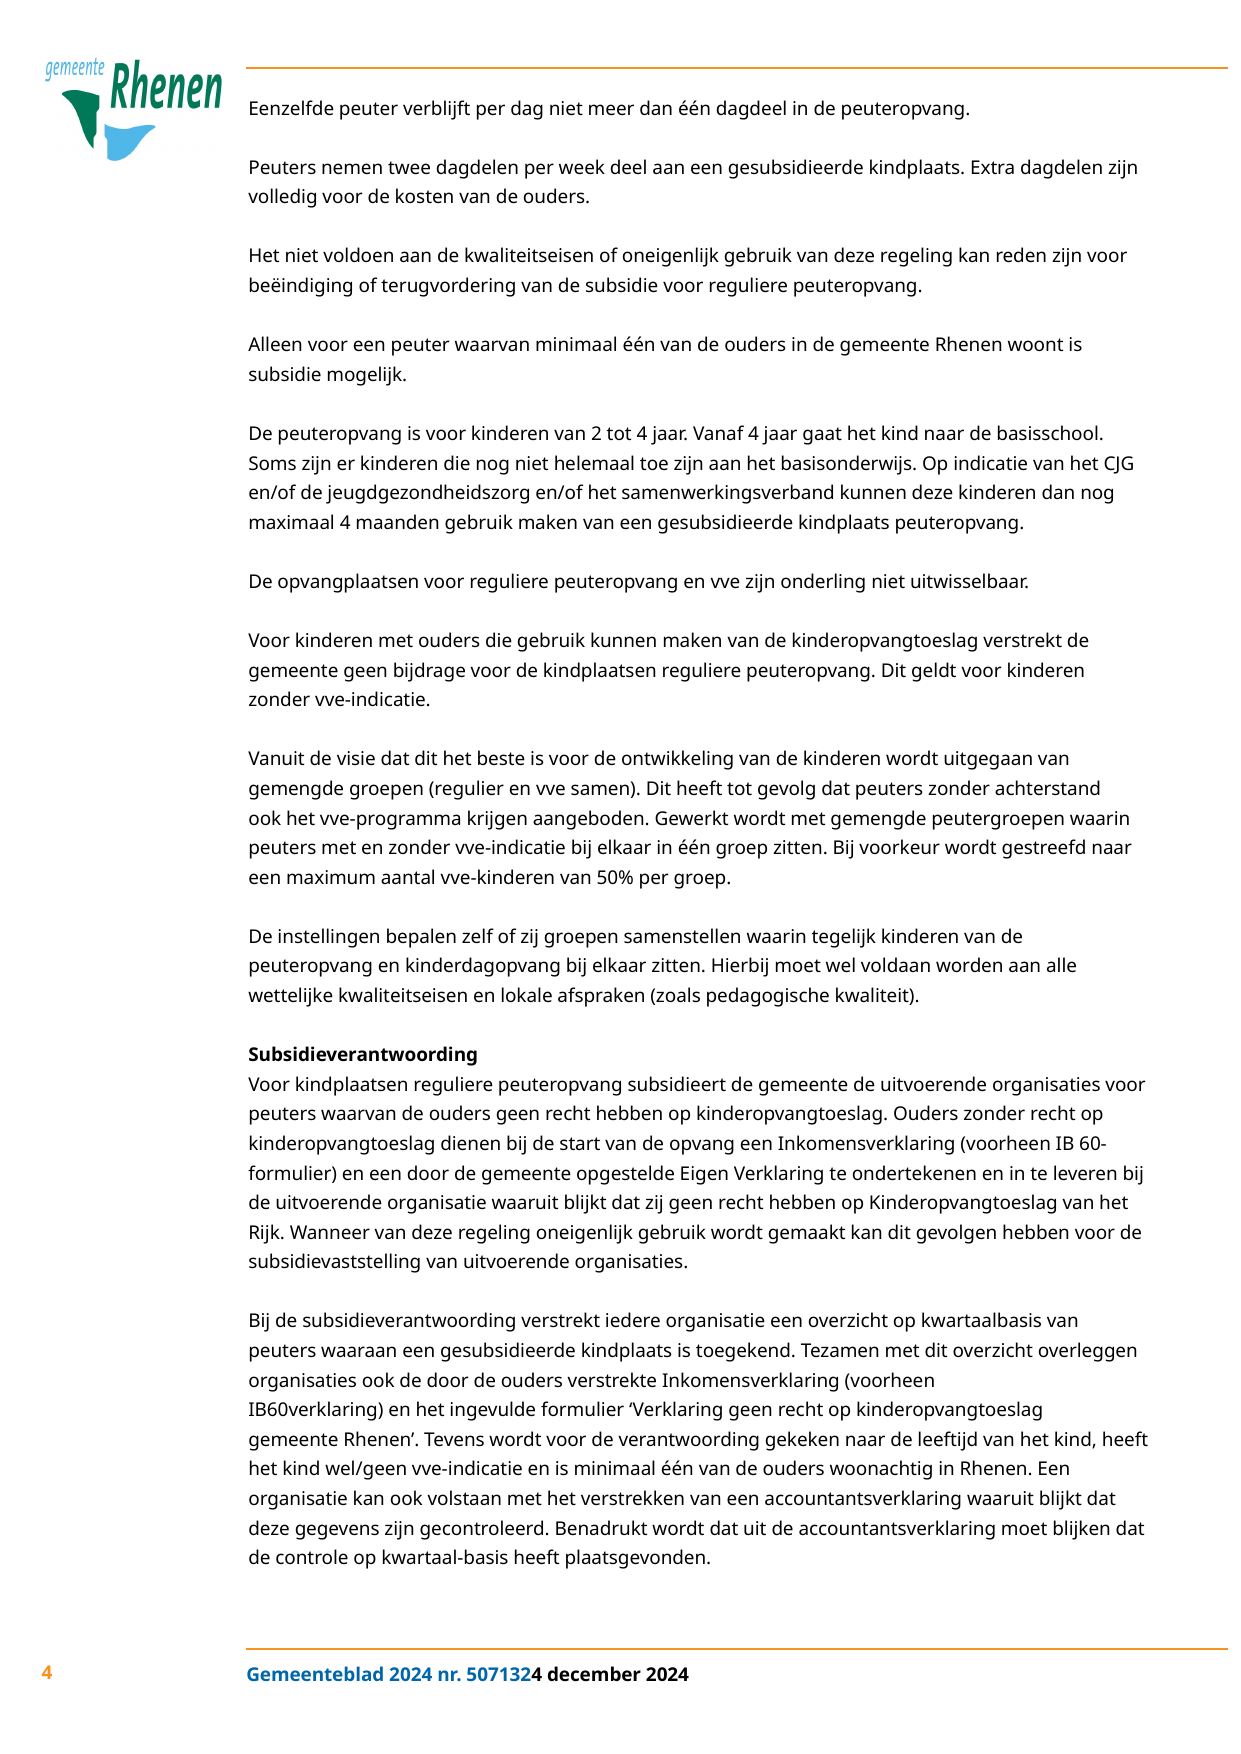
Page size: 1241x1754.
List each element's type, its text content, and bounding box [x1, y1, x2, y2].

text gemeente Rhenen’. Tevens wordt voor de verantwoording gekeken naar de leeftijd van het kind, heeft het kind wel/geen vve-indicatie en is minimaal één van de ouders woonachtig in Rhenen. Een organisatie kan ook volstaan met het verstrekken van een accountantsverklaring waaruit blijkt dat deze gegevens zijn gecontroleerd. Benadrukt wordt dat uit de accountantsverklaring moet blijken dat de controle op kwartaal-basis heeft plaatsgevonden. [248, 1426, 1152, 1570]
text Het niet voldoen aan de kwaliteitseisen of oneigenlijk gebruik van deze regeling kan reden zijn voor beëindiging of terugvordering van de subsidie voor reguliere peuteropvang. [248, 243, 1152, 298]
text De peuteropvang is voor kinderen van 2 tot 4 jaar. Vanaf 4 jaar gaat het kind naar de basisschool. Soms zijn er kinderen die nog niet helemaal toe zijn aan het basisonderwijs. Op indicatie van het CJG en/of de jeugdgezondheidszorg en/of het samenwerkingsverband kunnen deze kinderen dan nog maximaal 4 maanden gebruik maken van een gesubsidieerde kindplaats peuteropvang. [248, 420, 1152, 535]
text Eenzelfde peuter verblijft per dag niet meer dan één dagdeel in de peuteropvang. [248, 95, 1152, 121]
text De instellingen bepalen zelf of zij groepen samenstellen waarin tegelijk kinderen van de peuteropvang en kinderdagopvang bij elkaar zitten. Hierbij moet wel voldaan worden aan alle wettelijke kwaliteitseisen en lokale afspraken (zoals pedagogische kwaliteit). [248, 923, 1152, 1008]
picture [41, 47, 231, 172]
text Bij de subsidieverantwoording verstrekt iedere organisatie een overzicht op kwartaalbasis van peuters waaraan een gesubsidieerde kindplaats is toegekend. Tezamen met dit overzicht overleggen organisaties ook de door de ouders verstrekte Inkomensverklaring (voorheen [248, 1308, 1152, 1393]
text De opvangplaatsen voor reguliere peuteropvang en vve zijn onderling niet uitwisselbaar. [248, 568, 1152, 594]
text Alleen voor een peuter waarvan minimaal één van de ouders in de gemeente Rhenen woont is subsidie mogelijk. [248, 331, 1152, 387]
text Subsidieverantwoording [248, 1041, 1152, 1067]
text ook het vve-programma krijgen aangeboden. Gewerkt wordt met gemengde peutergroepen waarin peuters met en zonder vve-indicatie bij elkaar in één groep zitten. Bij voorkeur wordt gestreefd naar een maximum aantal vve-kinderen van 50% per groep. [248, 805, 1152, 890]
text Voor kinderen met ouders die gebruik kunnen maken van de kinderopvangtoeslag verstrekt de gemeente geen bijdrage voor de kindplaatsen reguliere peuteropvang. Dit geldt voor kinderen zonder vve-indicatie. [248, 627, 1152, 712]
text Peuters nemen twee dagdelen per week deel aan een gesubsidieerde kindplaats. Extra dagdelen zijn volledig voor de kosten van de ouders. [248, 154, 1152, 209]
text IB60verklaring) en het ingevulde formulier ‘Verklaring geen recht op kinderopvangtoeslag [248, 1396, 1152, 1422]
text Vanuit de visie dat dit het beste is voor de ontwikkeling van de kinderen wordt uitgegaan van gemengde groepen (regulier en vve samen). Dit heeft tot gevolg dat peuters zonder achterstand [248, 746, 1152, 801]
text Voor kindplaatsen reguliere peuteropvang subsidieert de gemeente de uitvoerende organisaties voor peuters waarvan de ouders geen recht hebben op kinderopvangtoeslag. Ouders zonder recht op kinderopvangtoeslag dienen bij de start van de opvang een Inkomensverklaring (voorheen IB 60-formulier) en een door de gemeente opgestelde Eigen Verklaring te ondertekenen en in te leveren bij de uitvoerende organisatie waaruit blijkt dat zij geen recht hebben op Kinderopvangtoeslag van het Rijk. Wanneer van deze regeling oneigenlijk gebruik wordt gemaakt kan dit gevolgen hebben voor de subsidievaststelling van uitvoerende organisaties. [248, 1071, 1152, 1274]
